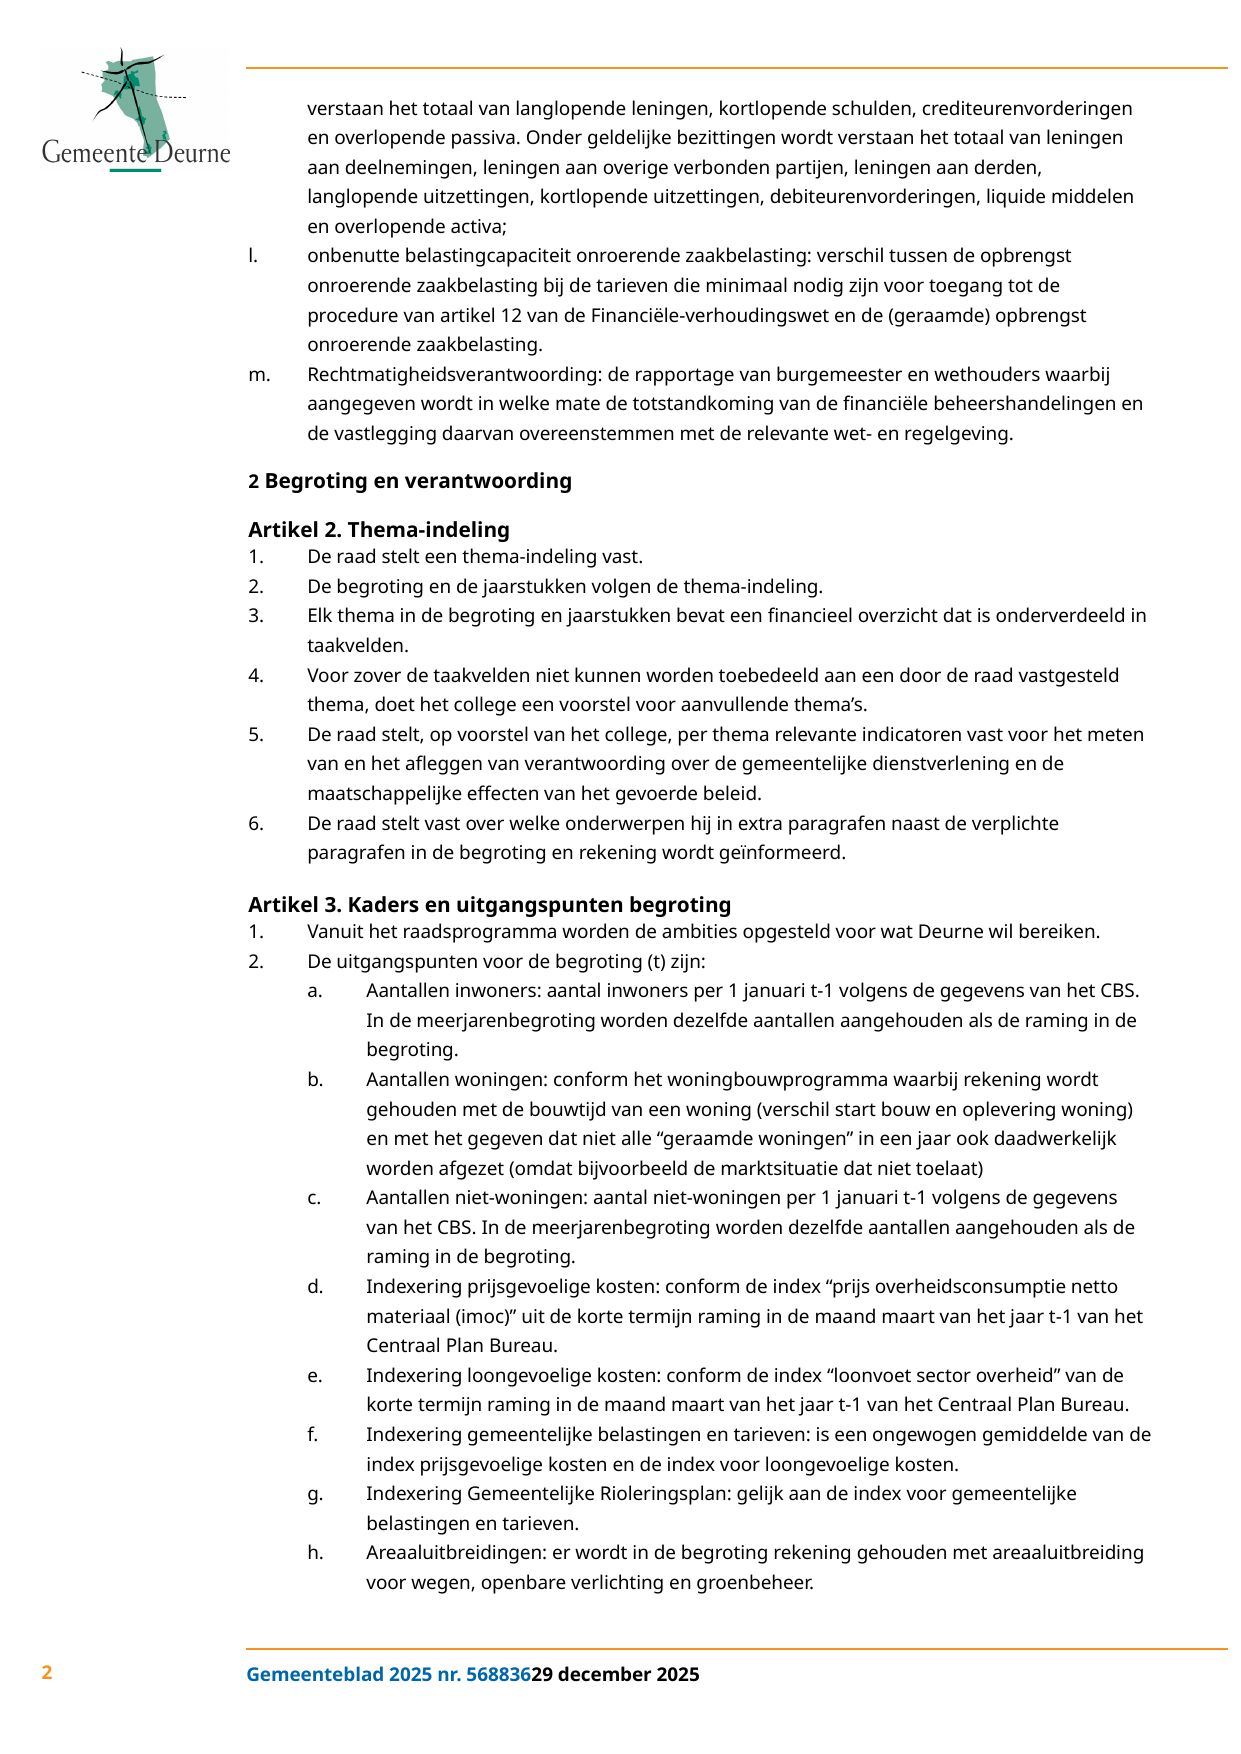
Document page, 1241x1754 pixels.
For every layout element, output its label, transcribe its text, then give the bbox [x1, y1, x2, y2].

list De begroting en de jaarstukken volgen de thema-indeling. [248, 573, 1152, 599]
list Areaaluitbreidingen: er wordt in de begroting rekening gehouden met areaaluitbreiding voor wegen, openbare verlichting en groenbeheer. [307, 1539, 1152, 1595]
list Aantallen woningen: conform het woningbouwprogramma waarbij rekening wordt gehouden met de bouwtijd van een woning (verschil start bouw en oplevering woning) en met het gegeven dat niet alle “geraamde woningen” in een jaar ook daadwerkelijk worden afgezet (omdat bijvoorbeeld de marktsituatie dat niet toelaat) [307, 1066, 1152, 1181]
list Indexering gemeentelijke belastingen en tarieven: is een ongewogen gemiddelde van de index prijsgevoelige kosten en de index voor loongevoelige kosten. [307, 1421, 1152, 1476]
picture [41, 47, 231, 172]
text 2 Begroting en verantwoording [248, 466, 1152, 494]
list verstaan het totaal van langlopende leningen, kortlopende schulden, crediteurenvorderingen en overlopende passiva. Onder geldelijke bezittingen wordt verstaan het totaal van leningen aan deelnemingen, leningen aan overige verbonden partijen, leningen aan derden, langlopende uitzettingen, kortlopende uitzettingen, debiteurenvorderingen, liquide middelen en overlopende activa; [248, 95, 1152, 239]
list Aantallen inwoners: aantal inwoners per 1 januari t-1 volgens de gegevens van het CBS. In de meerjarenbegroting worden dezelfde aantallen aangehouden als de raming in de begroting. [307, 977, 1152, 1062]
text Artikel 3. Kaders en uitgangspunten begroting [248, 890, 1152, 918]
list onbenutte belastingcapaciteit onroerende zaakbelasting: verschil tussen de opbrengst onroerende zaakbelasting bij de tarieven die minimaal nodig zijn voor toegang tot de procedure van artikel 12 van de Financiële-verhoudingswet en de (geraamde) opbrengst onroerende zaakbelasting. [248, 243, 1152, 357]
list Elk thema in de begroting en jaarstukken bevat een financieel overzicht dat is onderverdeeld in taakvelden. [248, 603, 1152, 658]
list Rechtmatigheidsverantwoording: de rapportage van burgemeester en wethouders waarbij aangegeven wordt in welke mate de totstandkoming van de financiële beheershandelingen en de vastlegging daarvan overeenstemmen met de relevante wet- en regelgeving. [248, 361, 1152, 446]
list De raad stelt vast over welke onderwerpen hij in extra paragrafen naast de verplichte paragrafen in de begroting en rekening wordt geïnformeerd. [248, 810, 1152, 865]
list Aantallen niet-woningen: aantal niet-woningen per 1 januari t-1 volgens de gegevens van het CBS. In de meerjarenbegroting worden dezelfde aantallen aangehouden als de raming in de begroting. [307, 1184, 1152, 1269]
list Indexering loongevoelige kosten: conform de index “loonvoet sector overheid” van de korte termijn raming in de maand maart van het jaar t-1 van het Centraal Plan Bureau. [307, 1362, 1152, 1417]
text Artikel 2. Thema-indeling [248, 515, 1152, 543]
list Indexering Gemeentelijke Rioleringsplan: gelijk aan de index voor gemeentelijke belastingen en tarieven. [307, 1480, 1152, 1536]
list Indexering prijsgevoelige kosten: conform de index “prijs overheidsconsumptie netto materiaal (imoc)” uit de korte termijn raming in de maand maart van het jaar t-1 van het Centraal Plan Bureau. [307, 1273, 1152, 1358]
list De uitgangspunten voor de begroting (t) zijn: [248, 948, 1152, 973]
list De raad stelt een thema-indeling vast. [248, 543, 1152, 569]
list De raad stelt, op voorstel van het college, per thema relevante indicatoren vast voor het meten van en het afleggen van verantwoording over de gemeentelijke dienstverlening en de maatschappelijke effecten van het gevoerde beleid. [248, 721, 1152, 806]
list Vanuit het raadsprogramma worden de ambities opgesteld voor wat Deurne wil bereiken. [248, 918, 1152, 944]
list Voor zover de taakvelden niet kunnen worden toebedeeld aan een door de raad vastgesteld thema, doet het college een voorstel voor aanvullende thema’s. [248, 662, 1152, 717]
